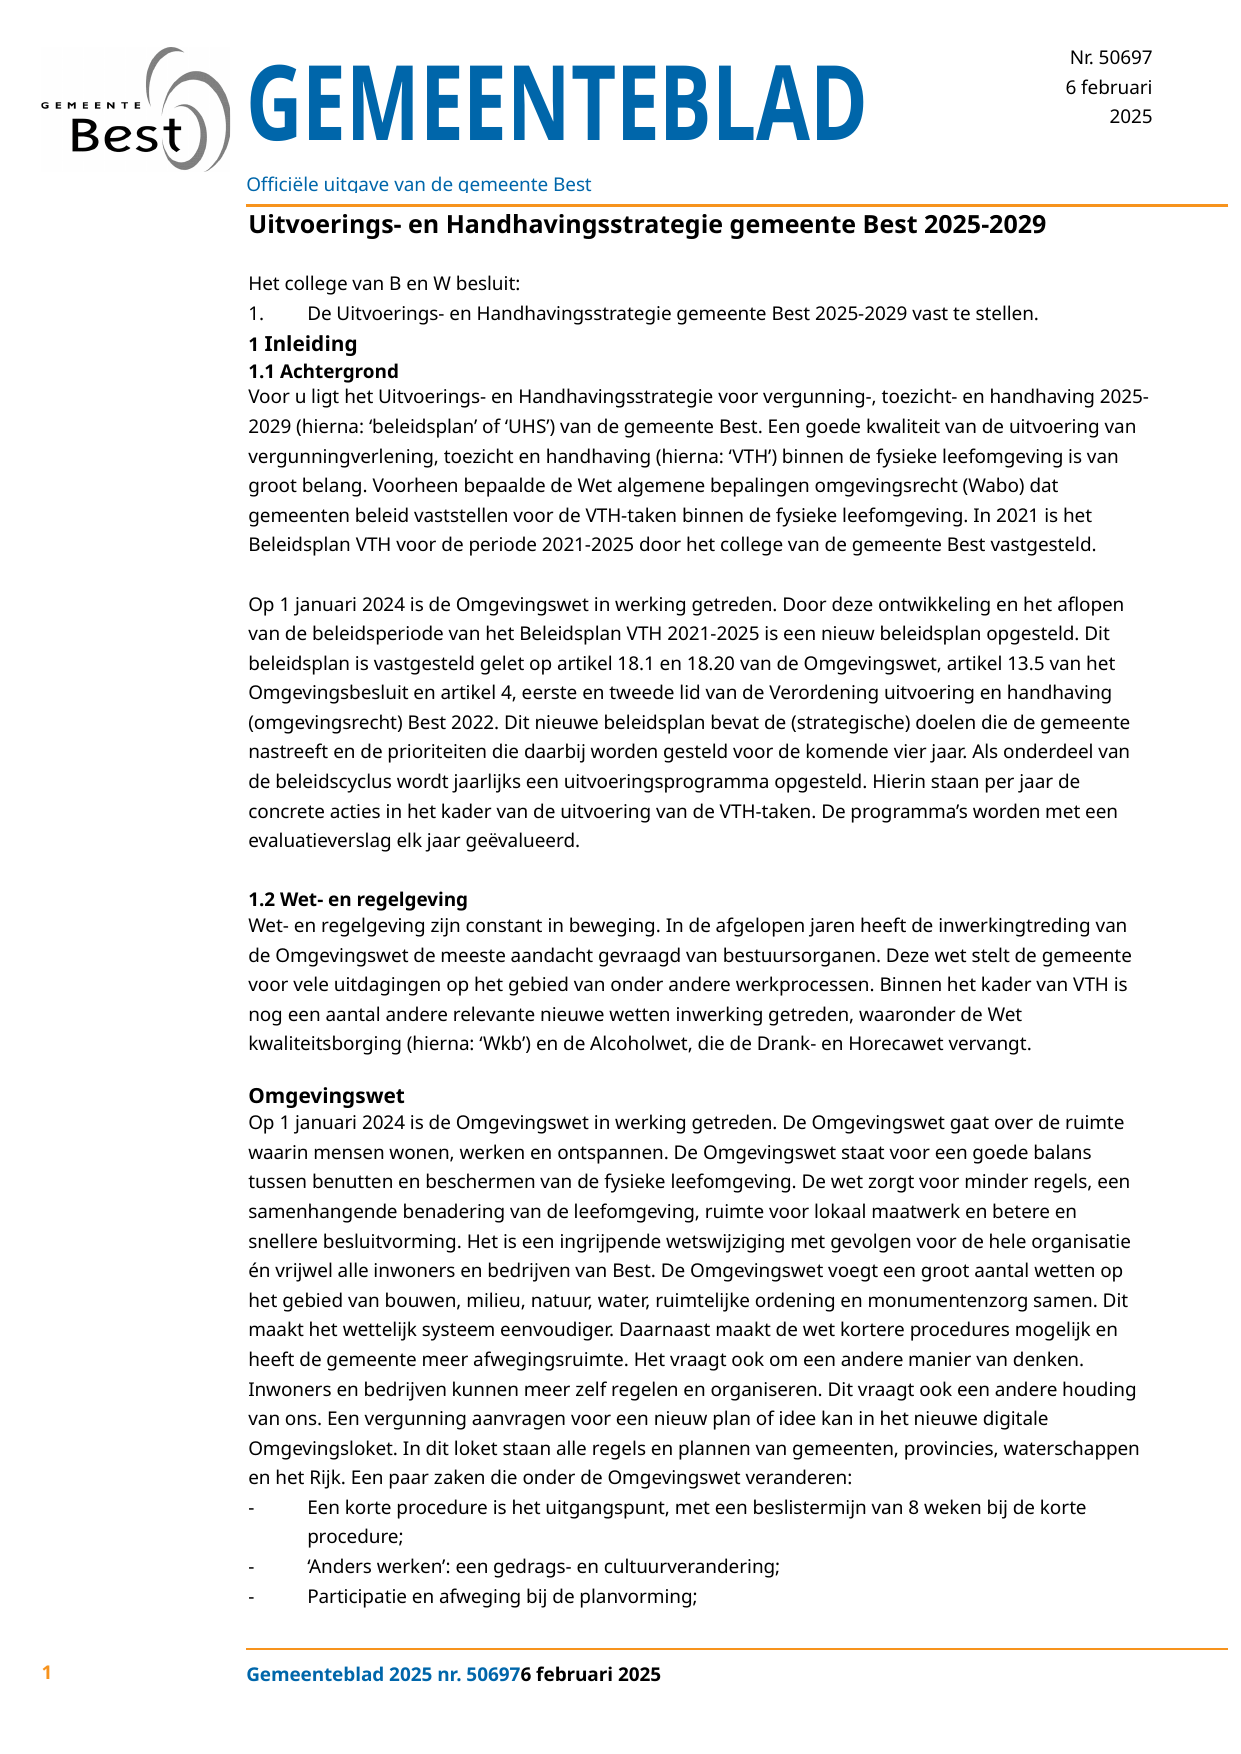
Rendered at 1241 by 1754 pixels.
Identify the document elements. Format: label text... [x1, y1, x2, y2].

text 1.1 Achtergrond [248, 358, 1152, 384]
text Uitvoerings- en Handhavingsstrategie gemeente Best 2025-2029 [248, 207, 1152, 241]
text Het college van B en W besluit: [248, 270, 1152, 296]
text 1.2 Wet- en regelgeving [248, 887, 1152, 912]
text Omgevingswet [248, 1081, 1152, 1109]
text Op 1 januari 2024 is de Omgevingswet in werking getreden. Door deze ontwikkeling en het aflopen van de beleidsperiode van het Beleidsplan VTH 2021-2025 is een nieuw beleidsplan opgesteld. Dit beleidsplan is vastgesteld gelet op artikel 18.1 en 18.20 van de Omgevingswet, artikel 13.5 van het Omgevingsbesluit en artikel 4, eerste en tweede lid van de Verordening uitvoering en handhaving (omgevingsrecht) Best 2022. Dit nieuwe beleidsplan bevat de (strategische) doelen die de gemeente nastreeft en de prioriteiten die daarbij worden gesteld voor de komende vier jaar. Als onderdeel van de beleidscyclus wordt jaarlijks een uitvoeringsprogramma opgesteld. Hierin staan per jaar de concrete acties in het kader van de uitvoering van de VTH-taken. De programma’s worden met een evaluatieverslag elk jaar geëvalueerd. [248, 591, 1152, 853]
text Op 1 januari 2024 is de Omgevingswet in werking getreden. De Omgevingswet gaat over de ruimte waarin mensen wonen, werken en ontspannen. De Omgevingswet staat voor een goede balans tussen benutten en beschermen van de fysieke leefomgeving. De wet zorgt voor minder regels, een samenhangende benadering van de leefomgeving, ruimte voor lokaal maatwerk en betere en snellere besluitvorming. Het is een ingrijpende wetswijziging met gevolgen voor de hele organisatie én vrijwel alle inwoners en bedrijven van Best. De Omgevingswet voegt een groot aantal wetten op het gebied van bouwen, milieu, natuur, water, ruimtelijke ordening en monumentenzorg samen. Dit maakt het wettelijk systeem eenvoudiger. Daarnaast maakt de wet kortere procedures mogelijk en heeft de gemeente meer afwegingsruimte. Het vraagt ook om een andere manier van denken. Inwoners en bedrijven kunnen meer zelf regelen en organiseren. Dit vraagt ook een andere houding van ons. Een vergunning aanvragen voor een nieuw plan of idee kan in het nieuwe digitale Omgevingsloket. In dit loket staan alle regels en plannen van gemeenten, provincies, waterschappen en het Rijk. Een paar zaken die onder de Omgevingswet veranderen: [248, 1109, 1152, 1490]
text Wet- en regelgeving zijn constant in beweging. In de afgelopen jaren heeft de inwerkingtreding van de Omgevingswet de meeste aandacht gevraagd van bestuursorganen. Deze wet stelt de gemeente voor vele uitdagingen op het gebied van onder andere werkprocessen. Binnen het kader van VTH is nog een aantal andere relevante nieuwe wetten inwerking getreden, waaronder de Wet kwaliteitsborging (hierna: ‘Wkb’) en de Alcoholwet, die de Drank- en Horecawet vervangt. [248, 912, 1152, 1056]
text Voor u ligt het Uitvoerings- en Handhavingsstrategie voor vergunning-, toezicht- en handhaving 2025-2029 (hierna: ‘beleidsplan’ of ‘UHS’) van de gemeente Best. Een goede kwaliteit van de uitvoering van vergunningverlening, toezicht en handhaving (hierna: ‘VTH’) binnen de fysieke leefomgeving is van groot belang. Voorheen bepaalde de Wet algemene bepalingen omgevingsrecht (Wabo) dat gemeenten beleid vaststellen voor de VTH-taken binnen de fysieke leefomgeving. In 2021 is het Beleidsplan VTH voor de periode 2021-2025 door het college van de gemeente Best vastgesteld. [248, 384, 1152, 557]
list Participatie en afweging bij de planvorming; [248, 1583, 1152, 1608]
text 1 Inleiding [248, 329, 1152, 358]
picture [41, 47, 231, 172]
list Een korte procedure is het uitgangspunt, met een beslistermijn van 8 weken bij de korte procedure; [248, 1494, 1152, 1549]
list ‘Anders werken’: een gedrags- en cultuurverandering; [248, 1553, 1152, 1579]
list De Uitvoerings- en Handhavingsstrategie gemeente Best 2025-2029 vast te stellen. [248, 300, 1152, 326]
